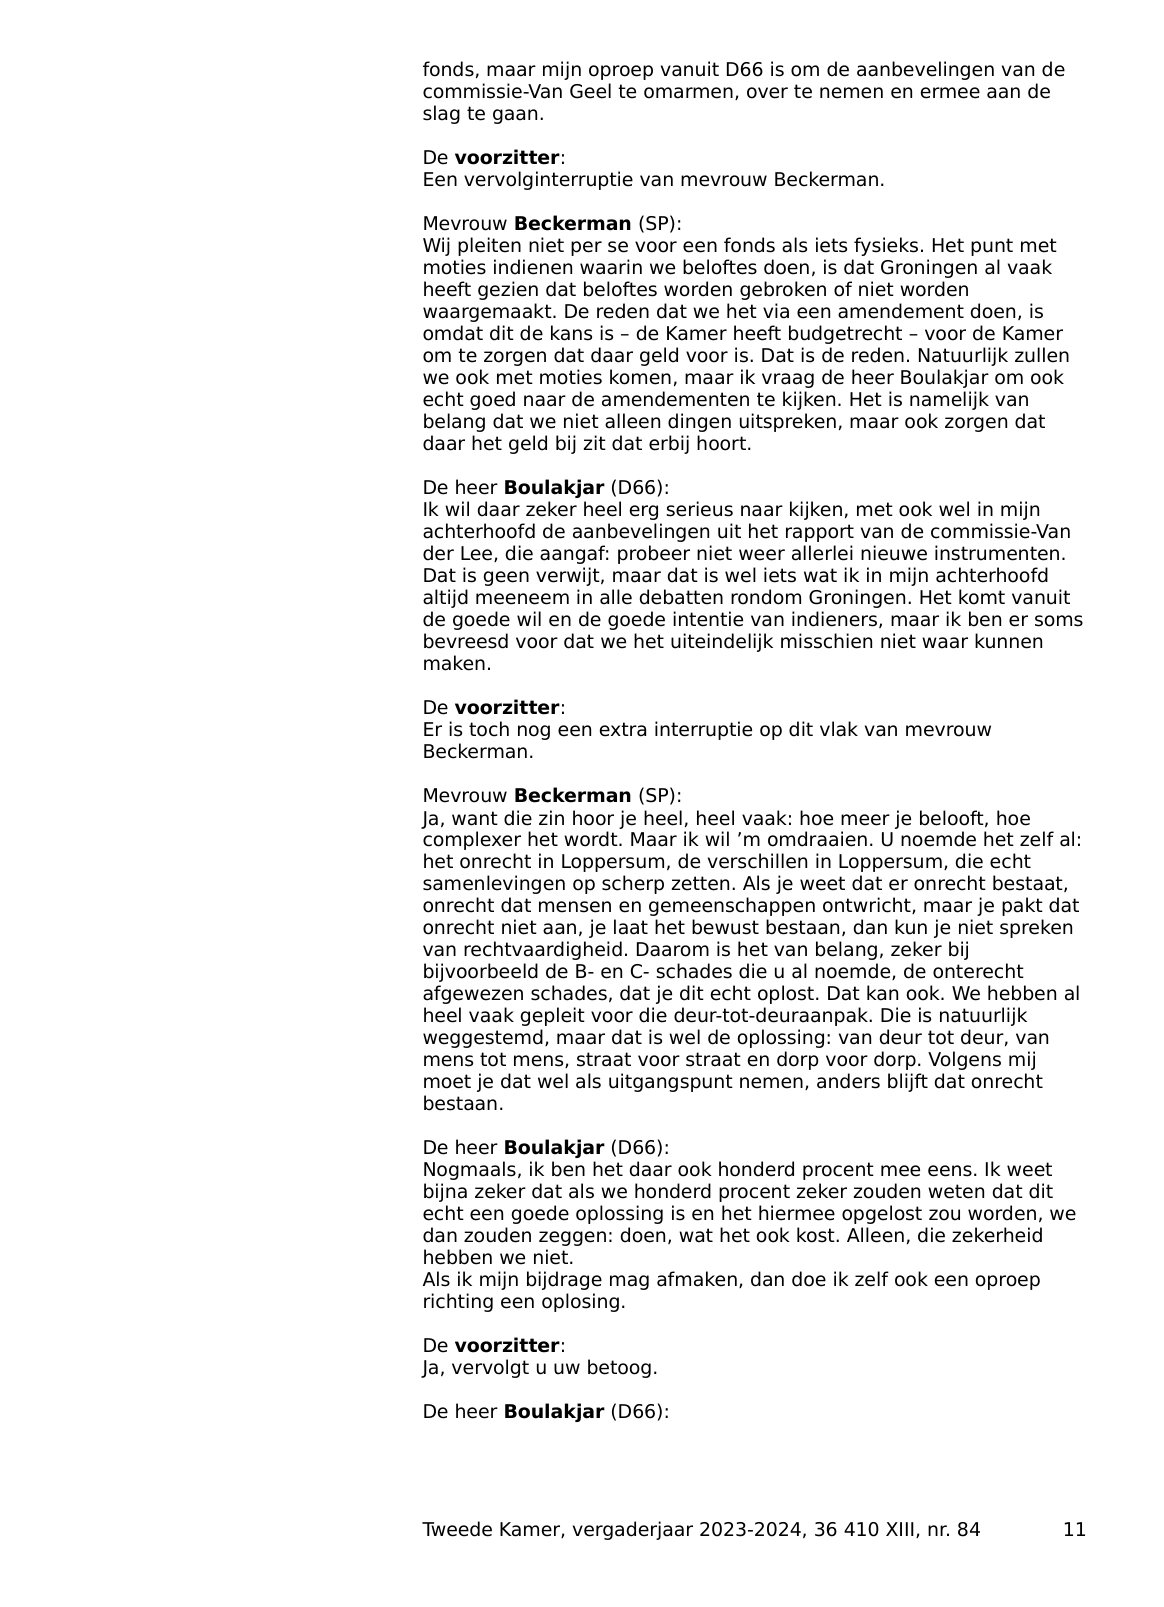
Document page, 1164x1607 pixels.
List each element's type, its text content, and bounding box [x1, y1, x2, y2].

text Een vervolginterruptie van mevrouw Beckerman. [422, 169, 1087, 191]
text De heer Boulakjar (D66): [422, 1137, 1087, 1159]
text De voorzitter: [422, 697, 1087, 719]
text Er is toch nog een extra interruptie op dit vlak van mevrouw Beckerman. [422, 719, 1087, 763]
text Ik wil daar zeker heel erg serieus naar kijken, met ook wel in mijn achterhoofd de aanbevelingen uit het rapport van de commissie-Van der Lee, die aangaf: probeer niet weer allerlei nieuwe instrumenten. Dat is geen verwijt, maar dat is wel iets wat ik in mijn achterhoofd altijd meeneem in alle debatten rondom Groningen. Het komt vanuit de goede wil en de goede intentie van indieners, maar ik ben er soms bevreesd voor dat we het uiteindelijk misschien niet waar kunnen maken. [422, 499, 1087, 675]
text fonds, maar mijn oproep vanuit D66 is om de aanbevelingen van de commissie-Van Geel te omarmen, over te nemen en ermee aan de slag te gaan. [422, 59, 1087, 125]
text Mevrouw Beckerman (SP): [422, 213, 1087, 235]
text De heer Boulakjar (D66): [422, 1401, 1087, 1423]
text Wij pleiten niet per se voor een fonds als iets fysieks. Het punt met moties indienen waarin we beloftes doen, is dat Groningen al vaak heeft gezien dat beloftes worden gebroken of niet worden waargemaakt. De reden dat we het via een amendement doen, is omdat dit de kans is – de Kamer heeft budgetrecht – voor de Kamer om te zorgen dat daar geld voor is. Dat is de reden. Natuurlijk zullen we ook met moties komen, maar ik vraag de heer Boulakjar om ook echt goed naar de amendementen te kijken. Het is namelijk van belang dat we niet alleen dingen uitspreken, maar ook zorgen dat daar het geld bij zit dat erbij hoort. [422, 235, 1087, 455]
text De voorzitter: [422, 1335, 1087, 1357]
text Als ik mijn bijdrage mag afmaken, dan doe ik zelf ook een oproep richting een oplosing. [422, 1269, 1087, 1313]
text De heer Boulakjar (D66): [422, 477, 1087, 499]
text Mevrouw Beckerman (SP): [422, 785, 1087, 807]
text Ja, want die zin hoor je heel, heel vaak: hoe meer je belooft, hoe complexer het wordt. Maar ik wil ’m omdraaien. U noemde het zelf al: het onrecht in Loppersum, de verschillen in Loppersum, die echt samenlevingen op scherp zetten. Als je weet dat er onrecht bestaat, onrecht dat mensen en gemeenschappen ontwricht, maar je pakt dat onrecht niet aan, je laat het bewust bestaan, dan kun je niet spreken van rechtvaardigheid. Daarom is het van belang, zeker bij bijvoorbeeld de B- en C- schades die u al noemde, de onterecht afgewezen schades, dat je dit echt oplost. Dat kan ook. We hebben al heel vaak gepleit voor die deur-tot-deuraanpak. Die is natuurlijk weggestemd, maar dat is wel de oplossing: van deur tot deur, van mens tot mens, straat voor straat en dorp voor dorp. Volgens mij moet je dat wel als uitgangspunt nemen, anders blijft dat onrecht bestaan. [422, 807, 1087, 1115]
text De voorzitter: [422, 147, 1087, 169]
text Ja, vervolgt u uw betoog. [422, 1357, 1087, 1379]
text Nogmaals, ik ben het daar ook honderd procent mee eens. Ik weet bijna zeker dat als we honderd procent zeker zouden weten dat dit echt een goede oplossing is en het hiermee opgelost zou worden, we dan zouden zeggen: doen, wat het ook kost. Alleen, die zekerheid hebben we niet. [422, 1159, 1087, 1269]
